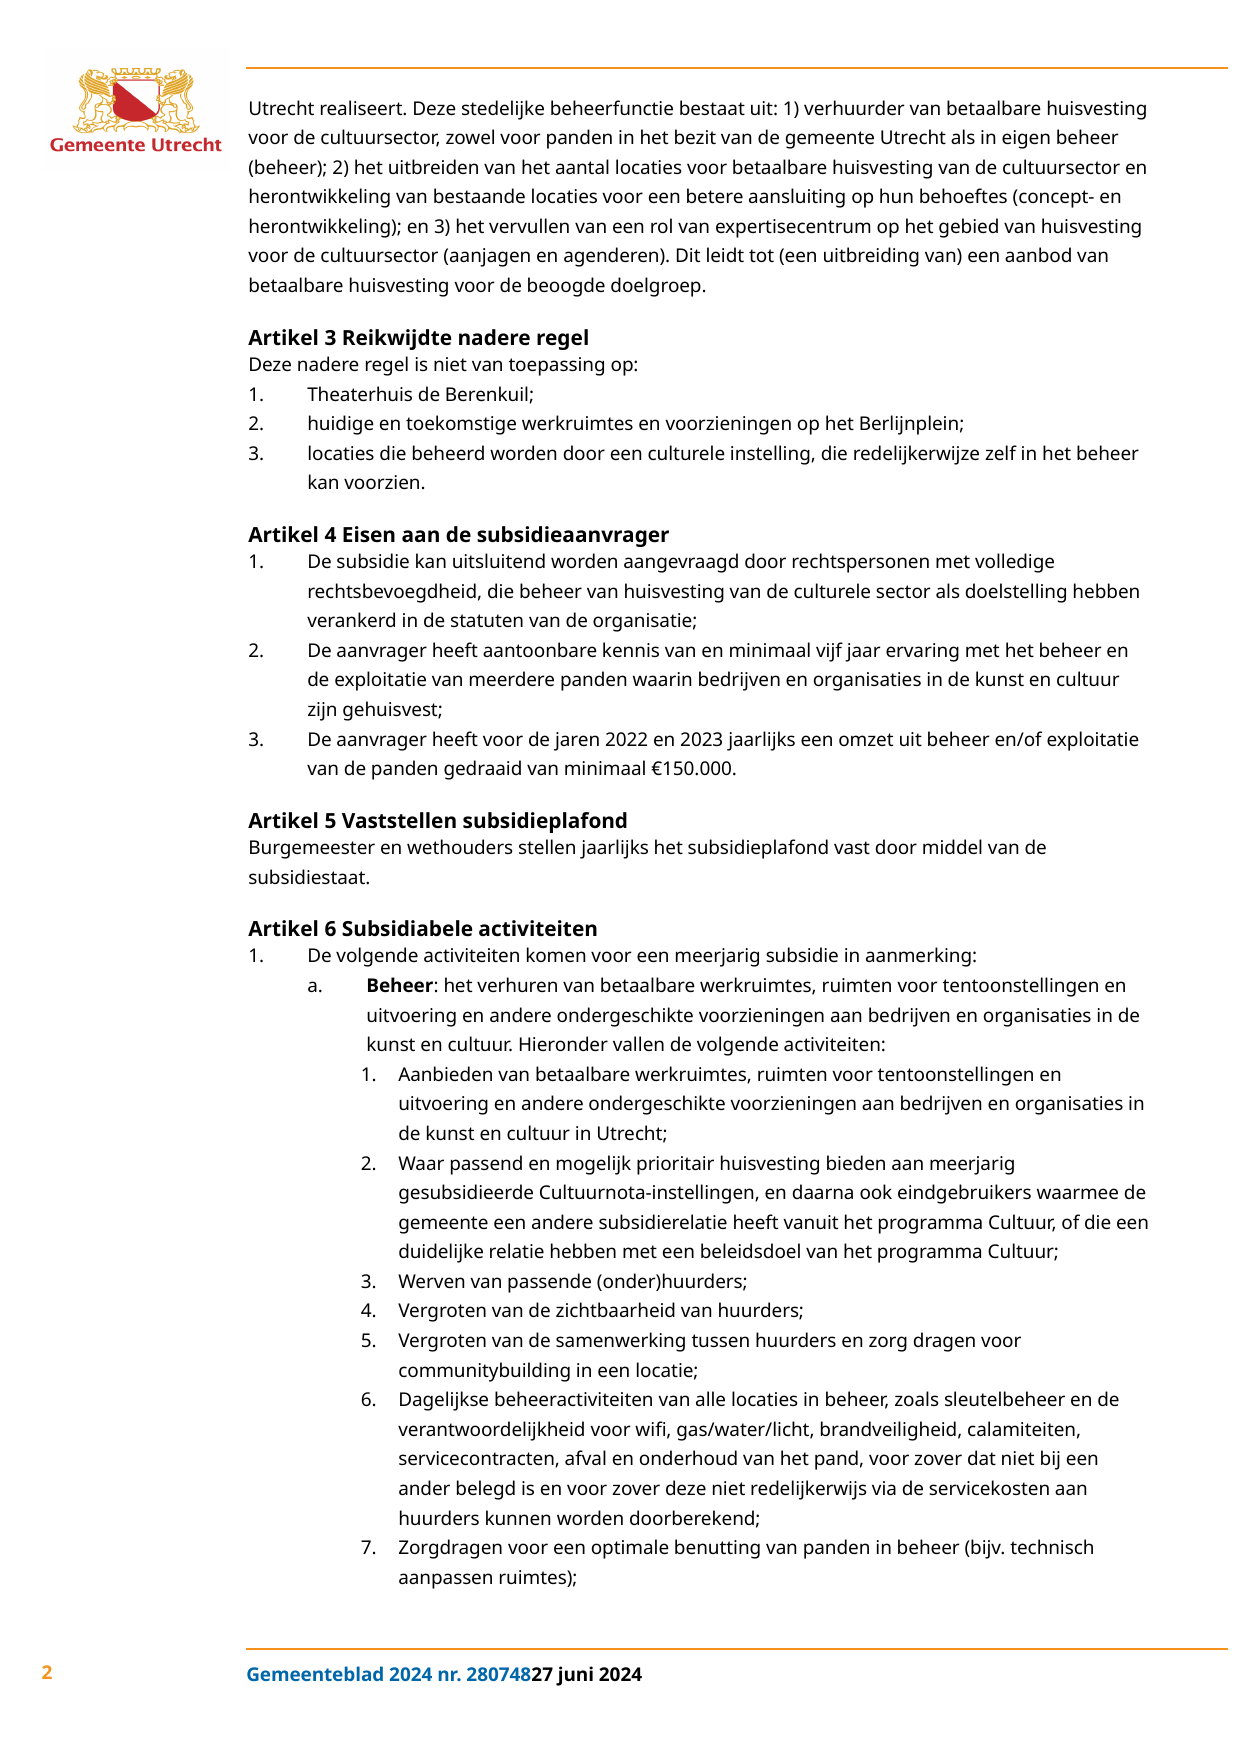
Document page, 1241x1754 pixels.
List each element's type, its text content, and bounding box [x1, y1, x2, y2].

list Beheer: het verhuren van betaalbare werkruimtes, ruimten voor tentoonstellingen en uitvoering en andere ondergeschikte voorzieningen aan bedrijven en organisaties in de kunst en cultuur. Hieronder vallen de volgende activiteiten: [307, 972, 1152, 1057]
list Zorgdragen voor een optimale benutting van panden in beheer (bijv. technisch aanpassen ruimtes); [361, 1534, 1152, 1590]
list De subsidie kan uitsluitend worden aangevraagd door rechtspersonen met volledige rechtsbevoegdheid, die beheer van huisvesting van de culturele sector als doelstelling hebben verankerd in de statuten van de organisatie; [248, 548, 1152, 633]
text Burgemeester en wethouders stellen jaarlijks het subsidieplafond vast door middel van de subsidiestaat. [248, 834, 1152, 889]
list De aanvrager heeft aantoonbare kennis van en minimaal vijf jaar ervaring met het beheer en de exploitatie van meerdere panden waarin bedrijven en organisaties in de kunst en cultuur zijn gehuisvest; [248, 637, 1152, 722]
text Artikel 4 Eisen aan de subsidieaanvrager [248, 520, 1152, 548]
list locaties die beheerd worden door een culturele instelling, die redelijkerwijze zelf in het beheer kan voorzien. [248, 440, 1152, 495]
list Vergroten van de samenwerking tussen huurders en zorg dragen voor communitybuilding in een locatie; [361, 1327, 1152, 1383]
list De volgende activiteiten komen voor een meerjarig subsidie in aanmerking: [248, 943, 1152, 968]
text Deze nadere regel is niet van toepassing op: [248, 351, 1152, 377]
list Theaterhuis de Berenkuil; [248, 381, 1152, 406]
picture [41, 47, 231, 172]
text Artikel 6 Subsidiabele activiteiten [248, 914, 1152, 943]
list huidige en toekomstige werkruimtes en voorzieningen op het Berlijnplein; [248, 410, 1152, 436]
list Dagelijkse beheeractiviteiten van alle locaties in beheer, zoals sleutelbeheer en de verantwoordelijkheid voor wifi, gas/water/licht, brandveiligheid, calamiteiten, servicecontracten, afval en onderhoud van het pand, voor zover dat niet bij een ander belegd is en voor zover deze niet redelijkerwijs via de servicekosten aan huurders kunnen worden doorberekend; [361, 1386, 1152, 1531]
list Werven van passende (onder)huurders; [361, 1268, 1152, 1294]
text Artikel 3 Reikwijdte nadere regel [248, 323, 1152, 351]
list Vergroten van de zichtbaarheid van huurders; [361, 1298, 1152, 1323]
list Waar passend en mogelijk prioritair huisvesting bieden aan meerjarig gesubsidieerde Cultuurnota-instellingen, en daarna ook eindgebruikers waarmee de gemeente een andere subsidierelatie heeft vanuit het programma Cultuur, of die een duidelijke relatie hebben met een beleidsdoel van het programma Cultuur; [361, 1150, 1152, 1264]
list De aanvrager heeft voor de jaren 2022 en 2023 jaarlijks een omzet uit beheer en/of exploitatie van de panden gedraaid van minimaal €150.000. [248, 726, 1152, 781]
text Artikel 5 Vaststellen subsidieplafond [248, 806, 1152, 834]
text Utrecht realiseert. Deze stedelijke beheerfunctie bestaat uit: 1) verhuurder van betaalbare huisvesting voor de cultuursector, zowel voor panden in het bezit van de gemeente Utrecht als in eigen beheer (beheer); 2) het uitbreiden van het aantal locaties voor betaalbare huisvesting van de cultuursector en herontwikkeling van bestaande locaties voor een betere aansluiting op hun behoeftes (concept- en herontwikkeling); en 3) het vervullen van een rol van expertisecentrum op het gebied van huisvesting voor de cultuursector (aanjagen en agenderen). Dit leidt tot (een uitbreiding van) een aanbod van betaalbare huisvesting voor de beoogde doelgroep. [248, 95, 1152, 298]
list Aanbieden van betaalbare werkruimtes, ruimten voor tentoonstellingen en uitvoering en andere ondergeschikte voorzieningen aan bedrijven en organisaties in de kunst en cultuur in Utrecht; [361, 1061, 1152, 1146]
